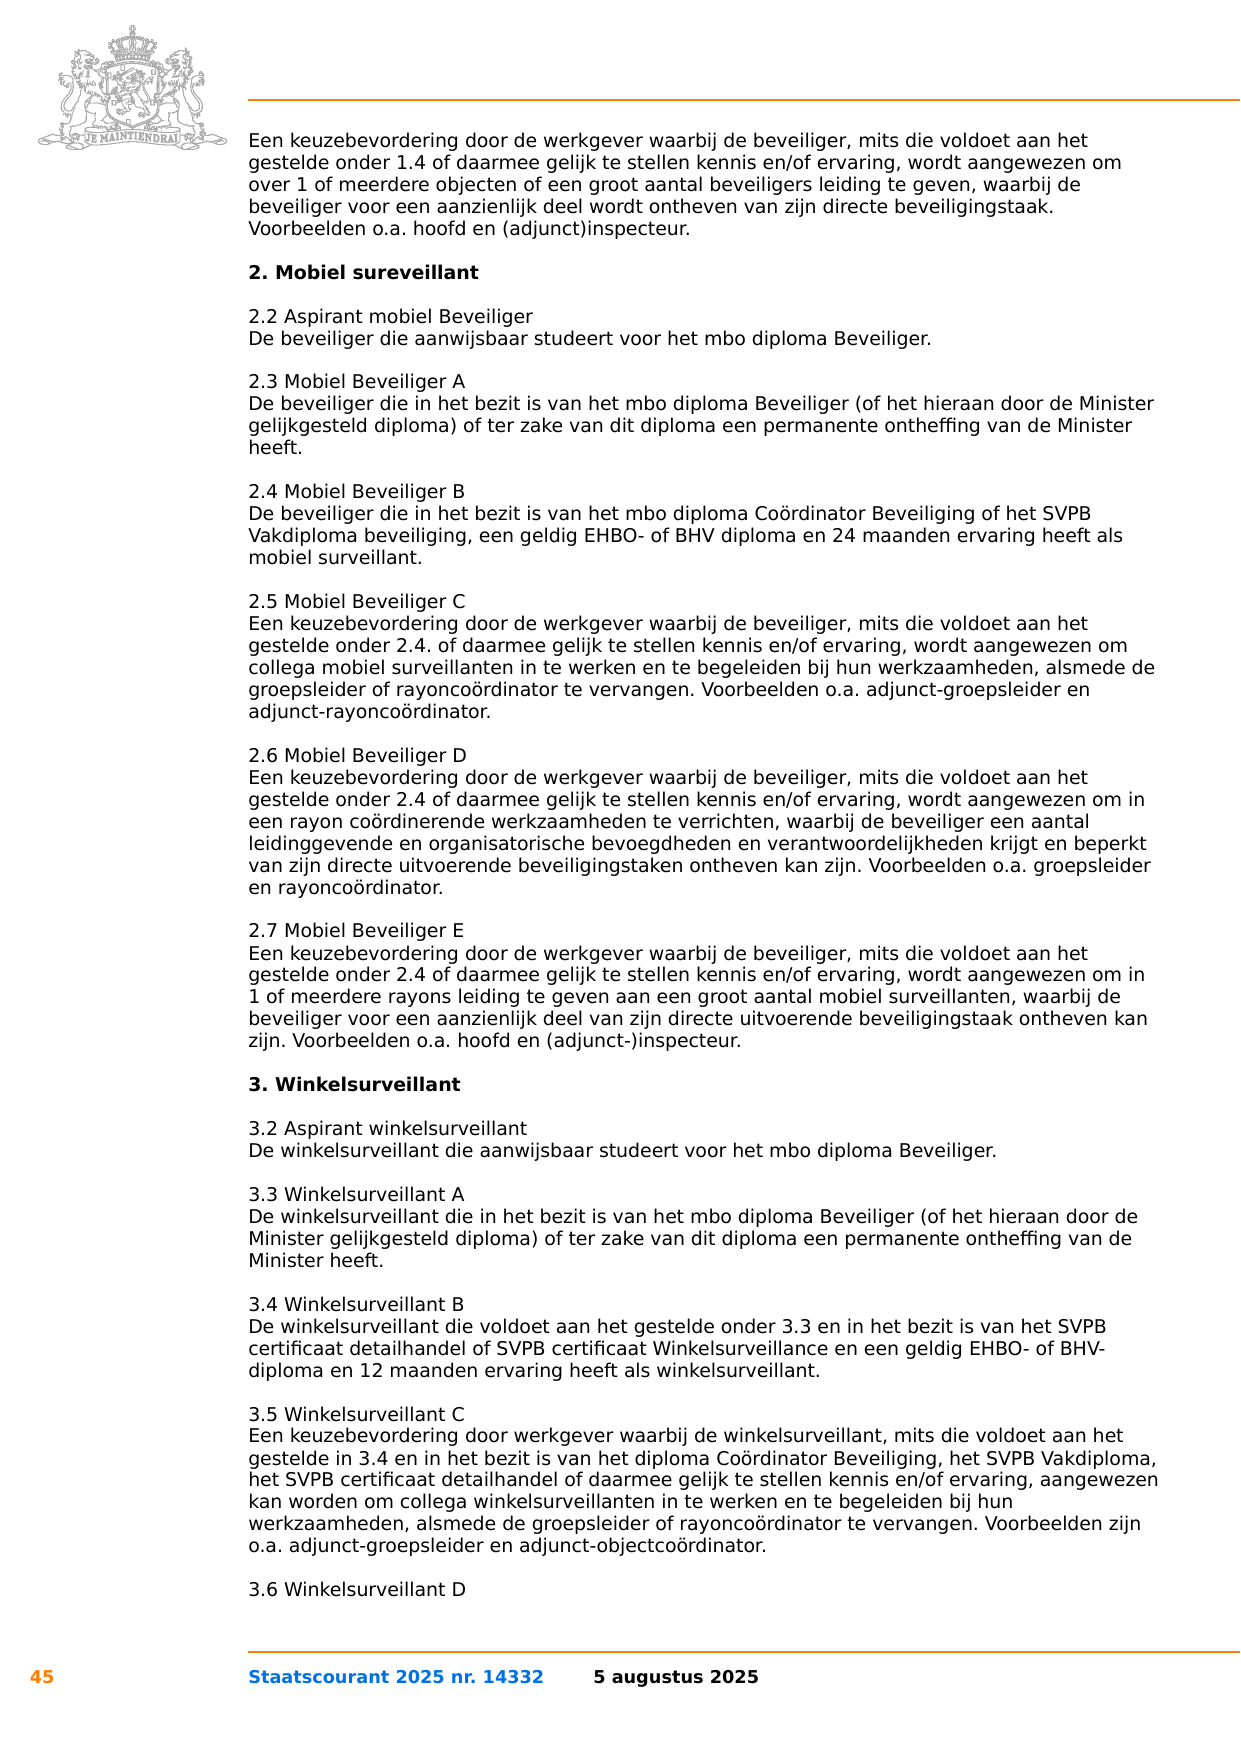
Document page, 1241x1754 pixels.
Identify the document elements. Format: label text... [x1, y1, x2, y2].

text Een keuzebevordering door de werkgever waarbij de beveiliger, mits die voldoet aan het gestelde onder 2.4 of daarmee gelijk te stellen kennis en/of ervaring, wordt aangewezen om in een rayon coördinerende werkzaamheden te verrichten, waarbij de beveiliger een aantal leidinggevende en organisatorische bevoegdheden en verantwoordelijkheden krijgt en beperkt van zijn directe uitvoerende beveiligingstaken ontheven kan zijn. Voorbeelden o.a. groepsleider en rayoncoördinator. [248, 767, 1163, 898]
text 2.5 Mobiel Beveiliger C [248, 591, 1163, 613]
text De beveiliger die in het bezit is van het mbo diploma Coördinator Beveiliging of het SVPB Vakdiploma beveiliging, een geldig EHBO- of BHV diploma en 24 maanden ervaring heeft als mobiel surveillant. [248, 503, 1163, 569]
text 3.4 Winkelsurveillant B [248, 1294, 1163, 1316]
text 2.4 Mobiel Beveiliger B [248, 481, 1163, 503]
subtitle 3. Winkelsurveillant [248, 1074, 1163, 1096]
text 3.3 Winkelsurveillant A [248, 1184, 1163, 1206]
text 2.3 Mobiel Beveiliger A [248, 371, 1163, 393]
text Een keuzebevordering door de werkgever waarbij de beveiliger, mits die voldoet aan het gestelde onder 2.4. of daarmee gelijk te stellen kennis en/of ervaring, wordt aangewezen om collega mobiel surveillanten in te werken en te begeleiden bij hun werkzaamheden, alsmede de groepsleider of rayoncoördinator te vervangen. Voorbeelden o.a. adjunct-groepsleider en adjunct-rayoncoördinator. [248, 613, 1163, 723]
subtitle 2. Mobiel sureveillant [248, 262, 1163, 284]
text Een keuzebevordering door werkgever waarbij de winkelsurveillant, mits die voldoet aan het gestelde in 3.4 en in het bezit is van het diploma Coördinator Beveiliging, het SVPB Vakdiploma, het SVPB certificaat detailhandel of daarmee gelijk te stellen kennis en/of ervaring, aangewezen kan worden om collega winkelsurveillanten in te werken en te begeleiden bij hun werkzaamheden, alsmede de groepsleider of rayoncoördinator te vervangen. Voorbeelden zijn o.a. adjunct-groepsleider en adjunct-objectcoördinator. [248, 1425, 1163, 1557]
text Een keuzebevordering door de werkgever waarbij de beveiliger, mits die voldoet aan het gestelde onder 1.4 of daarmee gelijk te stellen kennis en/of ervaring, wordt aangewezen om over 1 of meerdere objecten of een groot aantal beveiligers leiding te geven, waarbij de beveiliger voor een aanzienlijk deel wordt ontheven van zijn directe beveiligingstaak. Voorbeelden o.a. hoofd en (adjunct)inspecteur. [248, 130, 1163, 240]
text 3.2 Aspirant winkelsurveillant [248, 1118, 1163, 1140]
text 2.6 Mobiel Beveiliger D [248, 745, 1163, 767]
picture [38, 25, 227, 150]
text De winkelsurveillant die aanwijsbaar studeert voor het mbo diploma Beveiliger. [248, 1140, 1163, 1162]
text De beveiliger die in het bezit is van het mbo diploma Beveiliger (of het hieraan door de Minister gelijkgesteld diploma) of ter zake van dit diploma een permanente ontheffing van de Minister heeft. [248, 393, 1163, 459]
text 3.6 Winkelsurveillant D [248, 1579, 1163, 1601]
text 2.2 Aspirant mobiel Beveiliger [248, 306, 1163, 327]
text 3.5 Winkelsurveillant C [248, 1403, 1163, 1425]
text 2.7 Mobiel Beveiliger E [248, 920, 1163, 942]
text De winkelsurveillant die in het bezit is van het mbo diploma Beveiliger (of het hieraan door de Minister gelijkgesteld diploma) of ter zake van dit diploma een permanente ontheffing van de Minister heeft. [248, 1206, 1163, 1272]
text De beveiliger die aanwijsbaar studeert voor het mbo diploma Beveiliger. [248, 327, 1163, 349]
text De winkelsurveillant die voldoet aan het gestelde onder 3.3 en in het bezit is van het SVPB certificaat detailhandel of SVPB certificaat Winkelsurveillance en een geldig EHBO- of BHV-diploma en 12 maanden ervaring heeft als winkelsurveillant. [248, 1316, 1163, 1382]
text Een keuzebevordering door de werkgever waarbij de beveiliger, mits die voldoet aan het gestelde onder 2.4 of daarmee gelijk te stellen kennis en/of ervaring, wordt aangewezen om in 1 of meerdere rayons leiding te geven aan een groot aantal mobiel surveillanten, waarbij de beveiliger voor een aanzienlijk deel van zijn directe uitvoerende beveiligingstaak ontheven kan zijn. Voorbeelden o.a. hoofd en (adjunct-)inspecteur. [248, 942, 1163, 1052]
